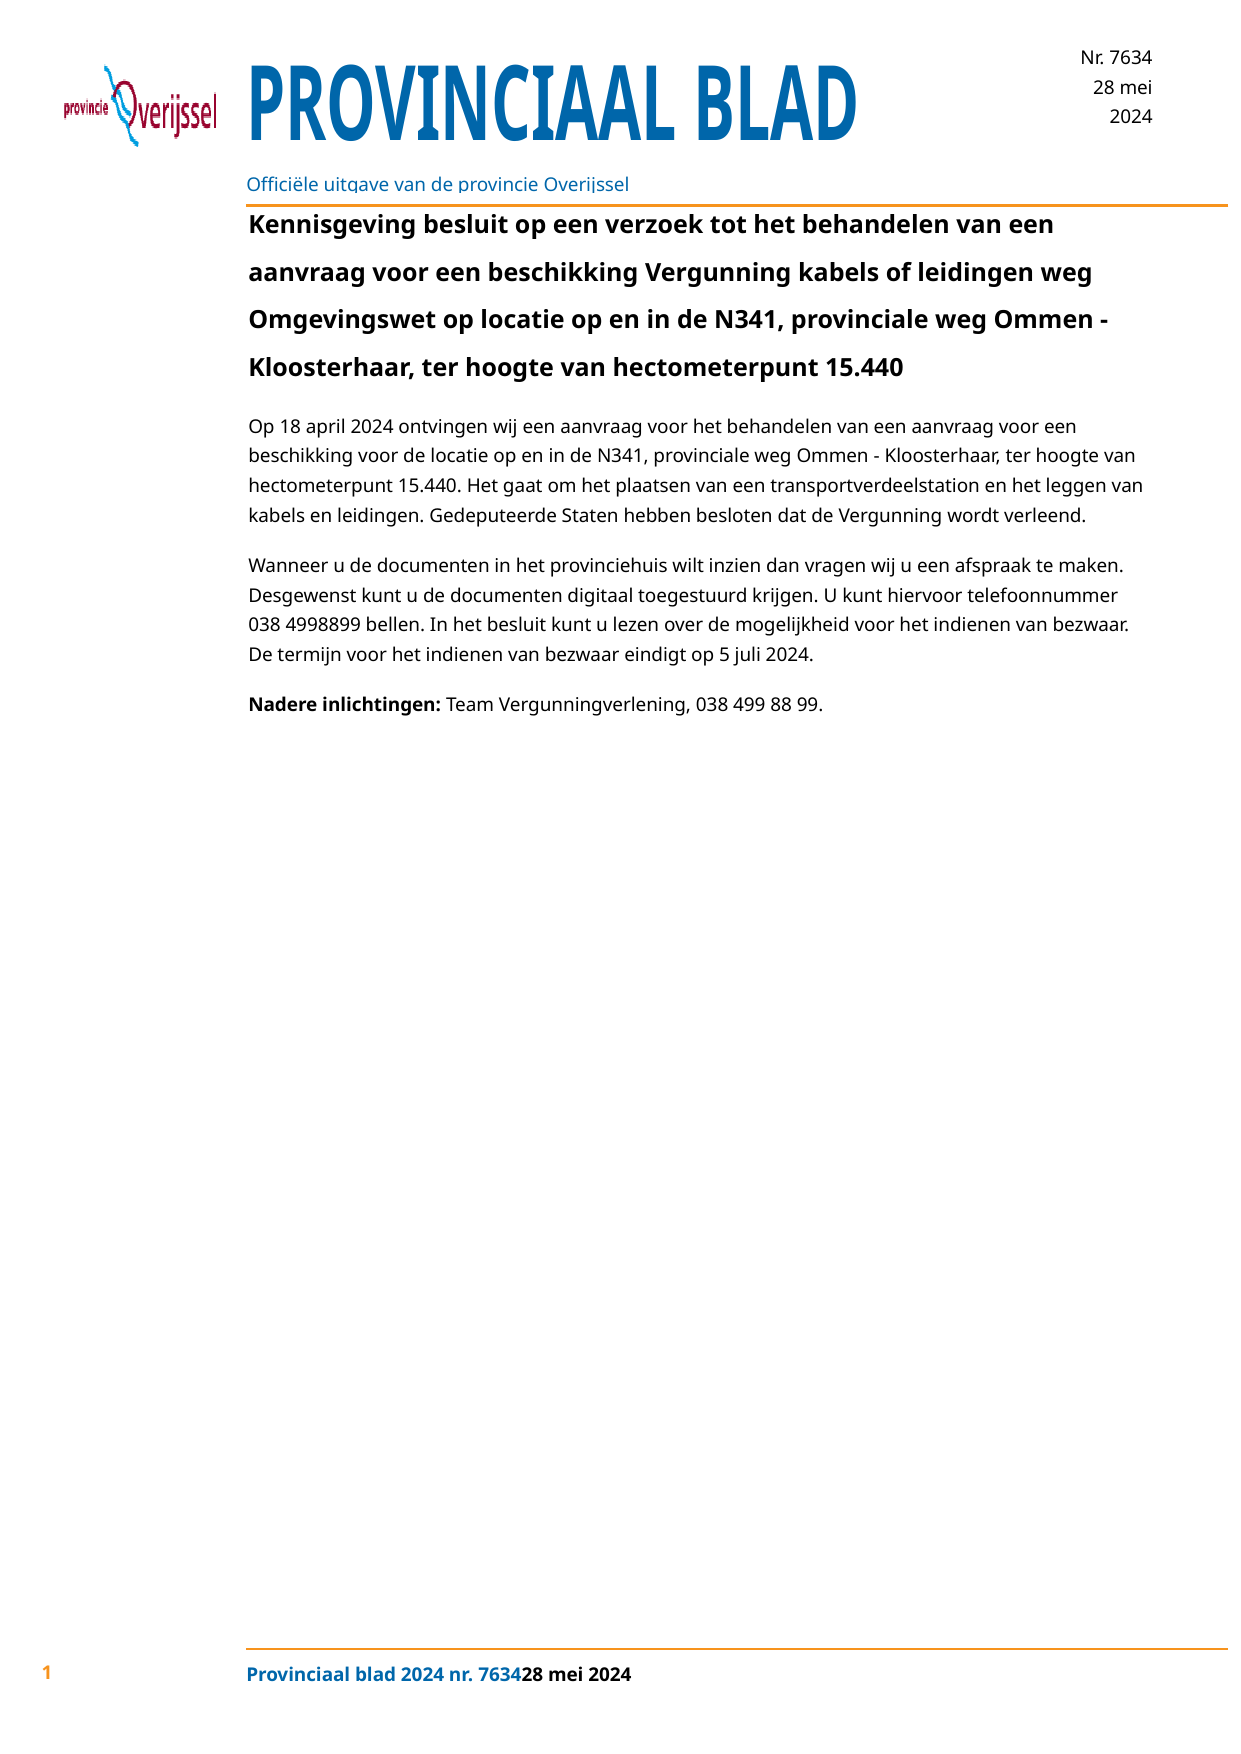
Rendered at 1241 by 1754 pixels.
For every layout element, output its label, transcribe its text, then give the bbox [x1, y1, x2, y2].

text Op 18 april 2024 ontvingen wij een aanvraag voor het behandelen van een aanvraag voor een beschikking voor de locatie op en in de N341, provinciale weg Ommen - Kloosterhaar, ter hoogte van hectometerpunt 15.440. Het gaat om het plaatsen van een transportverdeelstation en het leggen van kabels en leidingen. Gedeputeerde Staten hebben besloten dat de Vergunning wordt verleend. [248, 413, 1152, 528]
text Wanneer u de documenten in het provinciehuis wilt inzien dan vragen wij u een afspraak te maken. Desgewenst kunt u de documenten digitaal toegestuurd krijgen. U kunt hiervoor telefoonnummer 038 4998899 bellen. In het besluit kunt u lezen over de mogelijkheid voor het indienen van bezwaar. De termijn voor het indienen van bezwaar eindigt op 5 juli 2024. [248, 552, 1152, 667]
picture [41, 47, 231, 172]
text Nadere inlichtingen: Team Vergunningverlening, 038 499 88 99. [248, 691, 1152, 717]
text Kennisgeving besluit op een verzoek tot het behandelen van een aanvraag voor een beschikking Vergunning kabels of leidingen weg Omgevingswet op locatie op en in de N341, provinciale weg Ommen - Kloosterhaar, ter hoogte van hectometerpunt 15.440 [248, 207, 1152, 384]
